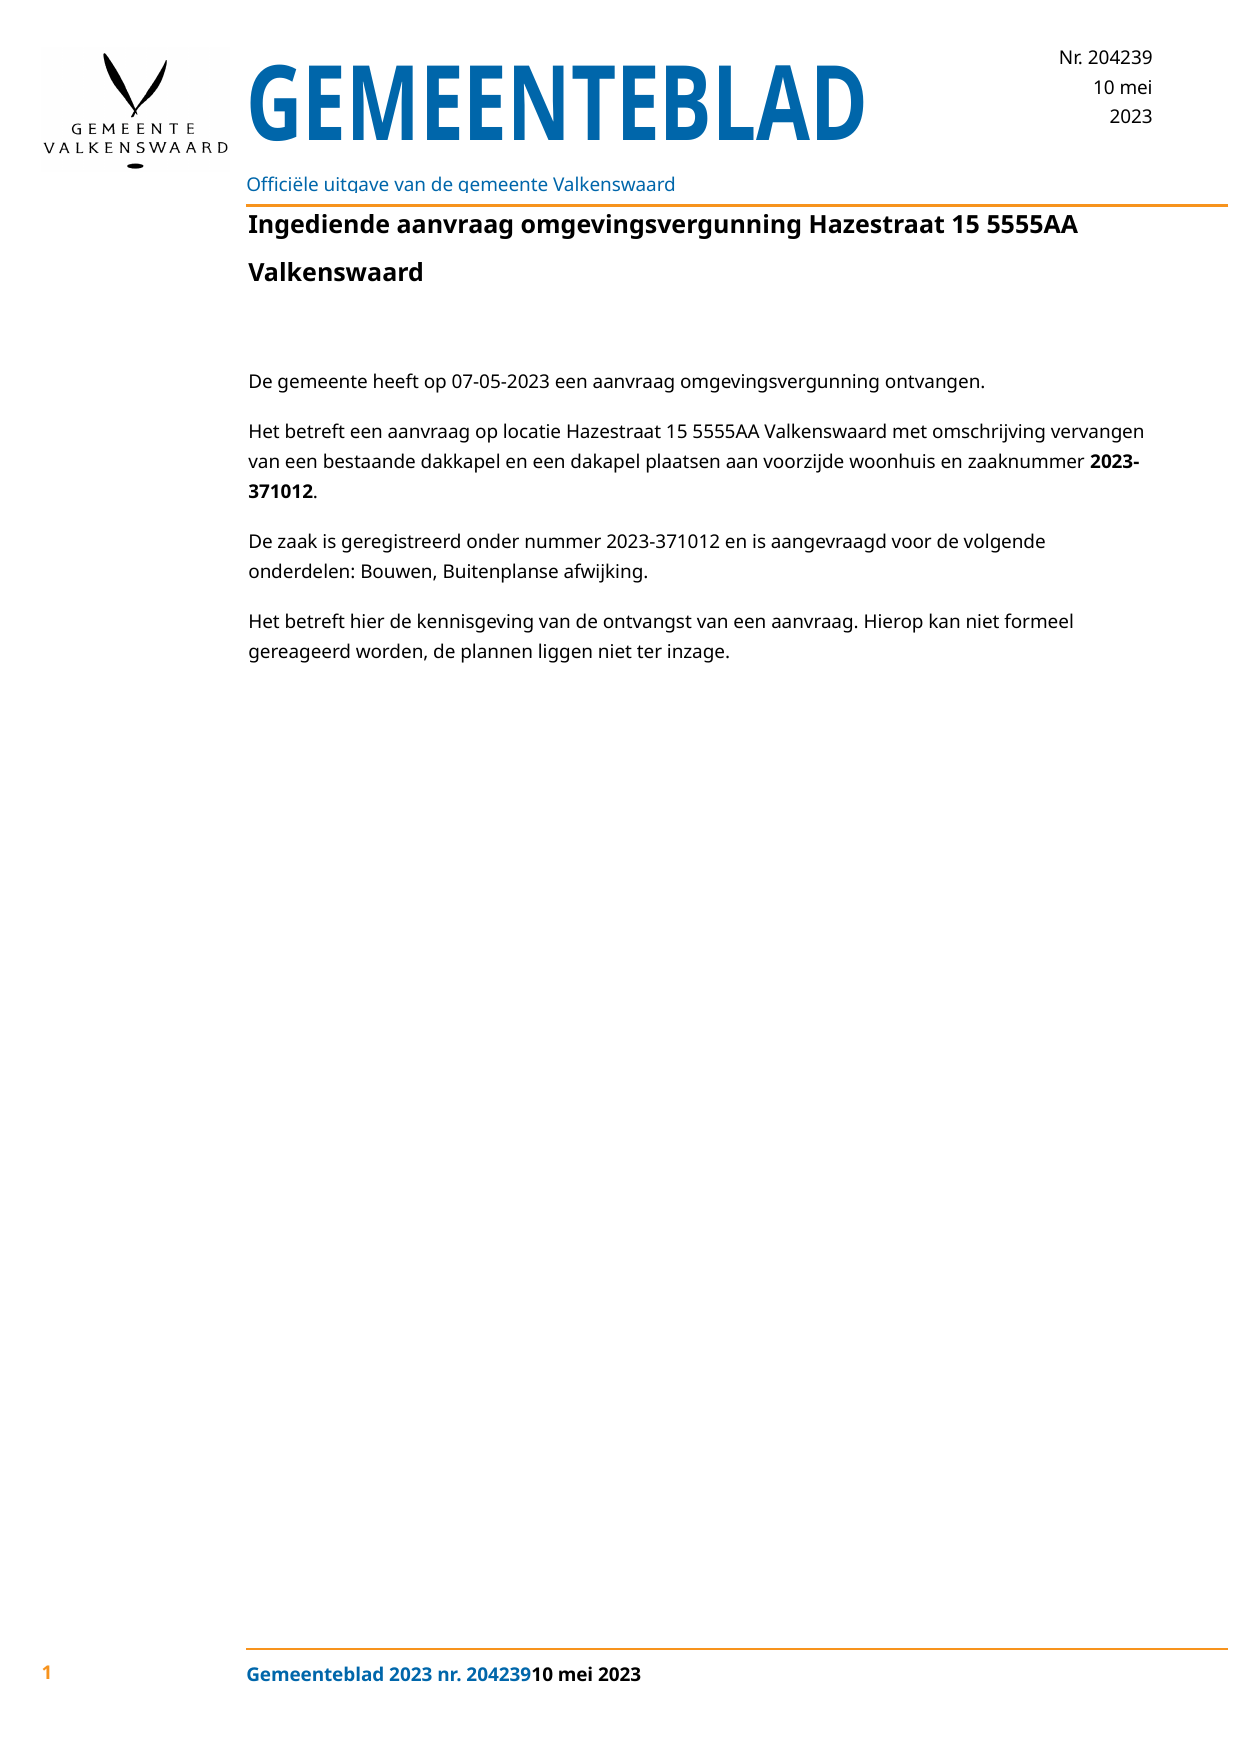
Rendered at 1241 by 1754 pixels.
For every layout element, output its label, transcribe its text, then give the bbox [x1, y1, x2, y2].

text Ingediende aanvraag omgevingsvergunning Hazestraat 15 5555AA Valkenswaard [248, 207, 1152, 288]
text De gemeente heeft op 07-05-2023 een aanvraag omgevingsvergunning ontvangen. [248, 368, 1152, 394]
text De zaak is geregistreerd onder nummer 2023-371012 en is aangevraagd voor de volgende onderdelen: Bouwen, Buitenplanse afwijking. [248, 528, 1152, 584]
text Het betreft een aanvraag op locatie Hazestraat 15 5555AA Valkenswaard met omschrijving vervangen van een bestaande dakkapel en een dakapel plaatsen aan voorzijde woonhuis en zaaknummer 2023-371012. [248, 419, 1152, 504]
text Het betreft hier de kennisgeving van de ontvangst van een aanvraag. Hierop kan niet formeel gereageerd worden, de plannen liggen niet ter inzage. [248, 608, 1152, 664]
picture [41, 47, 231, 172]
